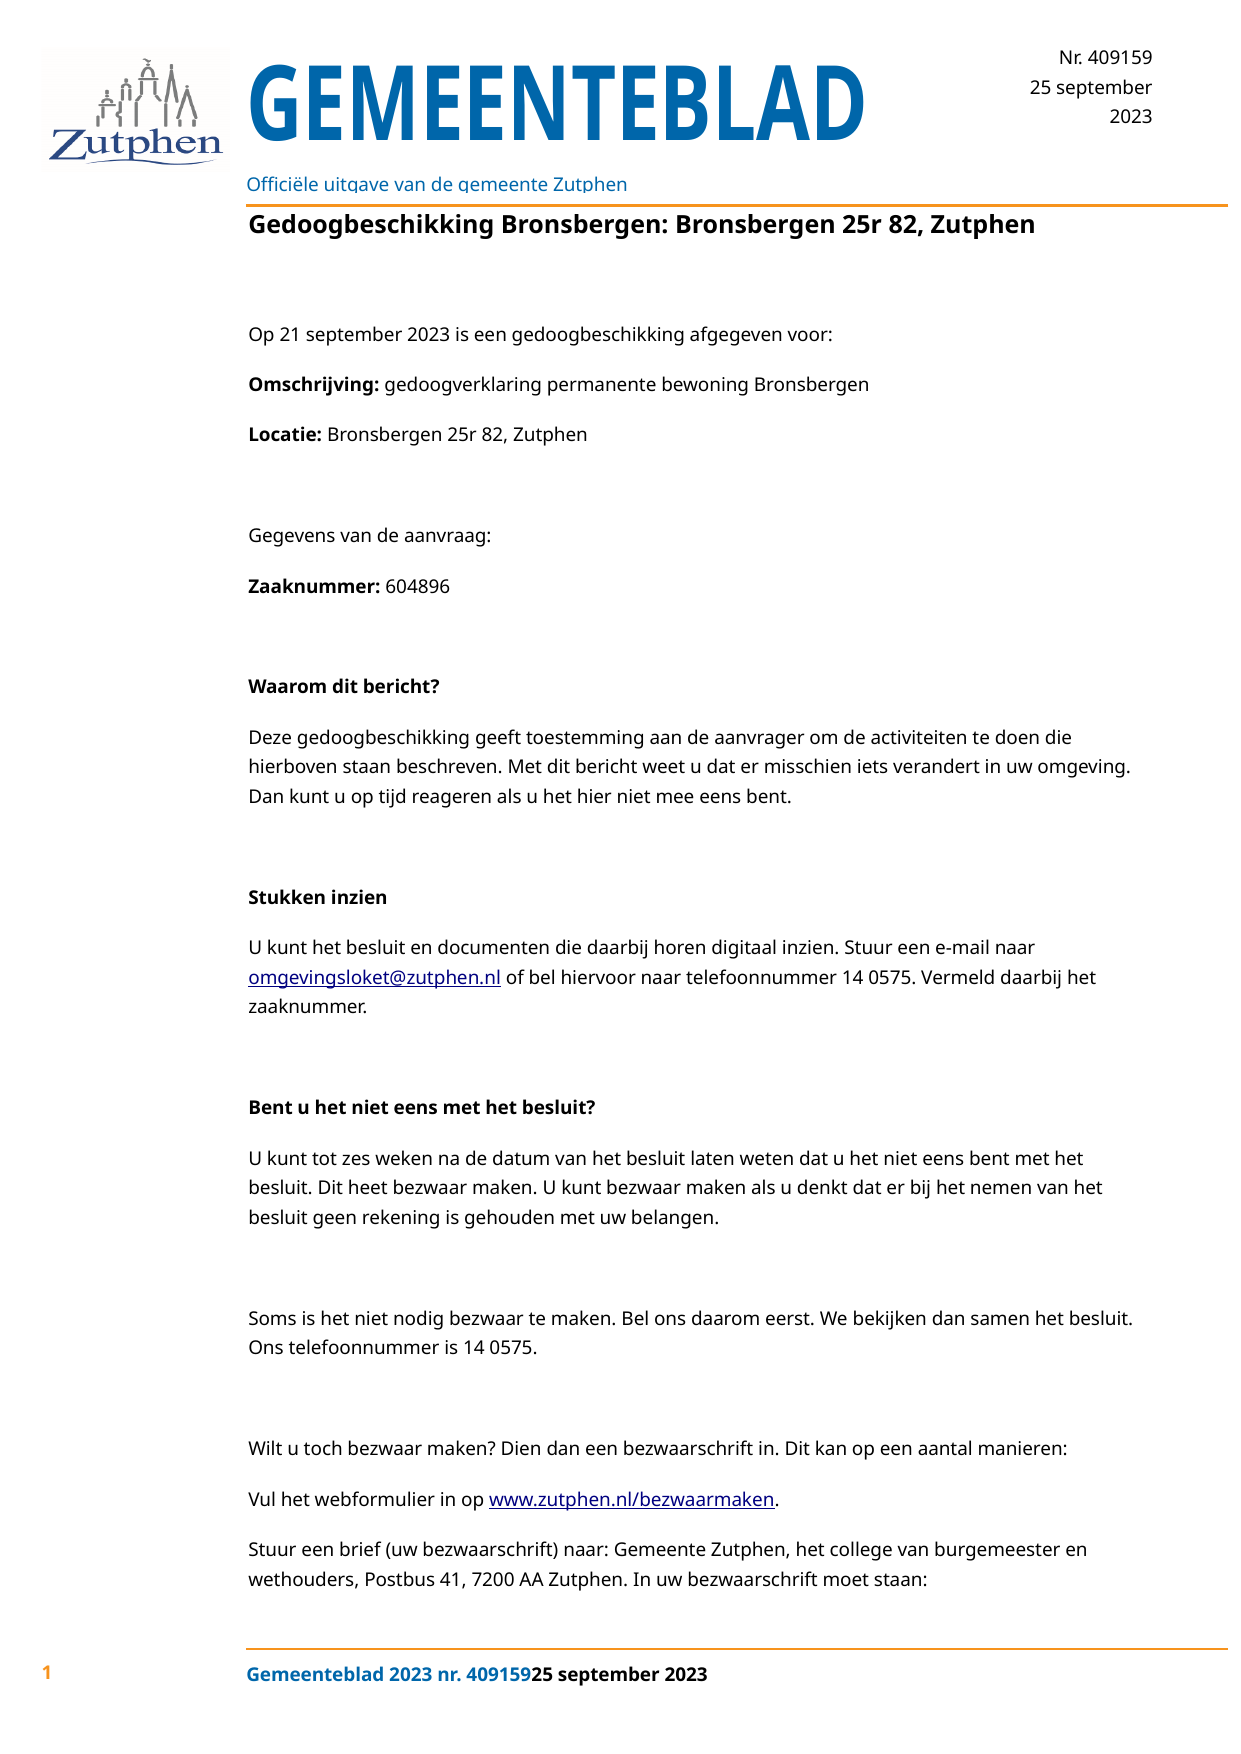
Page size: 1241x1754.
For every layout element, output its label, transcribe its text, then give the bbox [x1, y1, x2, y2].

text Soms is het niet nodig bezwaar te maken. Bel ons daarom eerst. We bekijken dan samen het besluit. Ons telefoonnummer is 14 0575. [248, 1305, 1152, 1360]
text Deze gedoogbeschikking geeft toestemming aan de aanvrager om de activiteiten te doen die hierboven staan beschreven. Met dit bericht weet u dat er misschien iets verandert in uw omgeving. Dan kunt u op tijd reageren als u het hier niet mee eens bent. [248, 724, 1152, 809]
text U kunt tot zes weken na de datum van het besluit laten weten dat u het niet eens bent met het besluit. Dit heet bezwaar maken. U kunt bezwaar maken als u denkt dat er bij het nemen van het besluit geen rekening is gehouden met uw belangen. [248, 1145, 1152, 1230]
text Locatie: Bronsbergen 25r 82, Zutphen [248, 422, 1152, 447]
text U kunt het besluit en documenten die daarbij horen digitaal inzien. Stuur een e-mail naar omgevingsloket@zutphen.nl of bel hiervoor naar telefoonnummer 14 0575. Vermeld daarbij het zaaknummer. [248, 934, 1152, 1019]
text Gegevens van de aanvraag: [248, 522, 1152, 548]
text Omschrijving: gedoogverklaring permanente bewoning Bronsbergen [248, 371, 1152, 397]
text Gedoogbeschikking Bronsbergen: Bronsbergen 25r 82, Zutphen [248, 207, 1152, 241]
text Op 21 september 2023 is een gedoogbeschikking afgegeven voor: [248, 321, 1152, 346]
text Stuur een brief (uw bezwaarschrift) naar: Gemeente Zutphen, het college van burgemeester en wethouders, Postbus 41, 7200 AA Zutphen. In uw bezwaarschrift moet staan: [248, 1536, 1152, 1591]
text Bent u het niet eens met het besluit? [248, 1094, 1152, 1120]
text Vul het webformulier in op www.zutphen.nl/bezwaarmaken. [248, 1486, 1152, 1511]
text Wilt u toch bezwaar maken? Dien dan een bezwaarschrift in. Dit kan op een aantal manieren: [248, 1435, 1152, 1461]
text Waarom dit bericht? [248, 674, 1152, 699]
text Zaaknummer: 604896 [248, 573, 1152, 598]
text Stukken inzien [248, 884, 1152, 910]
picture [41, 47, 231, 172]
